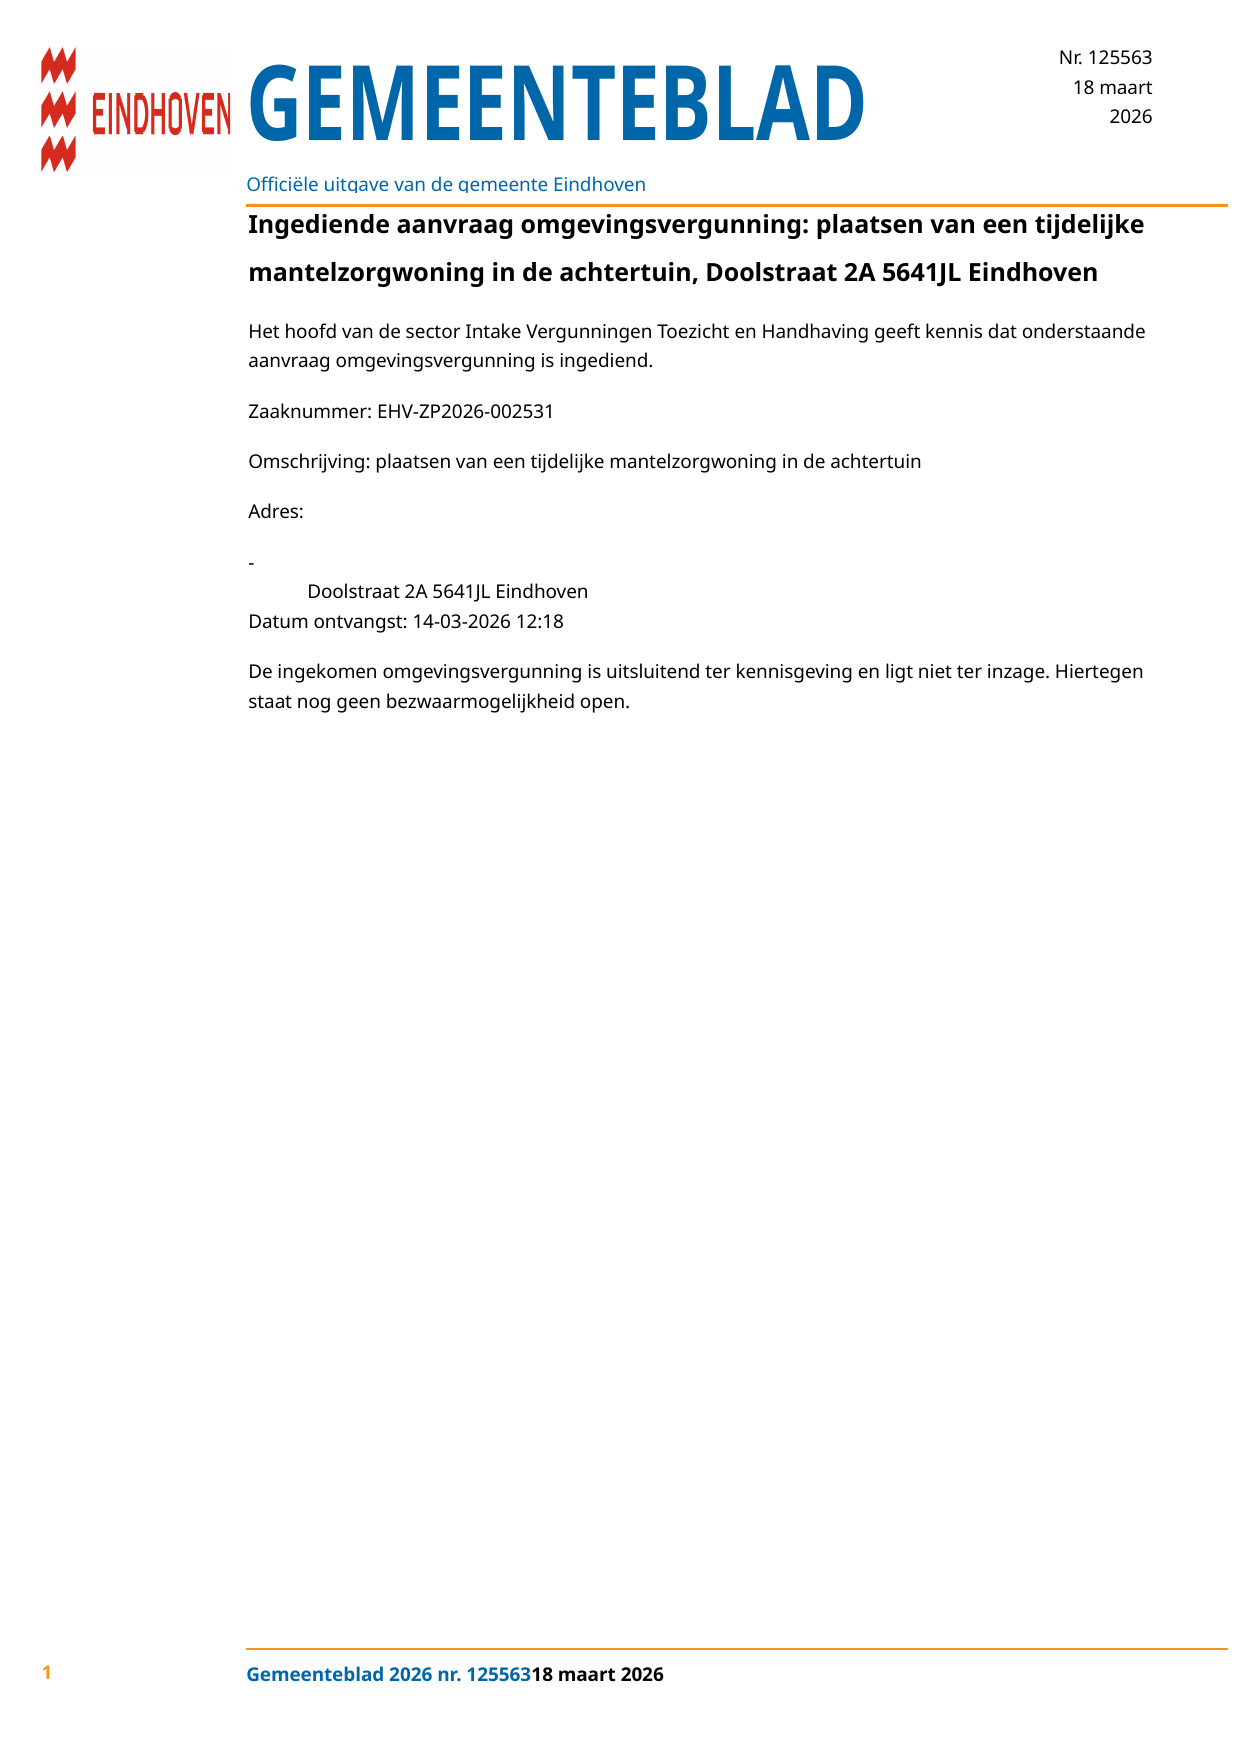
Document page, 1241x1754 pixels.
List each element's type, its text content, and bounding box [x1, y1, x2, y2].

text Datum ontvangst: 14-03-2026 12:18 [248, 608, 1152, 634]
text Adres: [248, 499, 1152, 524]
text Omschrijving: plaatsen van een tijdelijke mantelzorgwoning in de achtertuin [248, 448, 1152, 474]
text Het hoofd van de sector Intake Vergunningen Toezicht en Handhaving geeft kennis dat onderstaande aanvraag omgevingsvergunning is ingediend. [248, 318, 1152, 373]
text Zaaknummer: EHV-ZP2026-002531 [248, 398, 1152, 424]
list Doolstraat 2A 5641JL Eindhoven [248, 579, 1152, 604]
text De ingekomen omgevingsvergunning is uitsluitend ter kennisgeving en ligt niet ter inzage. Hiertegen staat nog geen bezwaarmogelijkheid open. [248, 659, 1152, 714]
text Ingediende aanvraag omgevingsvergunning: plaatsen van een tijdelijke mantelzorgwoning in de achtertuin, Doolstraat 2A 5641JL Eindhoven [248, 207, 1152, 288]
picture [41, 47, 231, 172]
